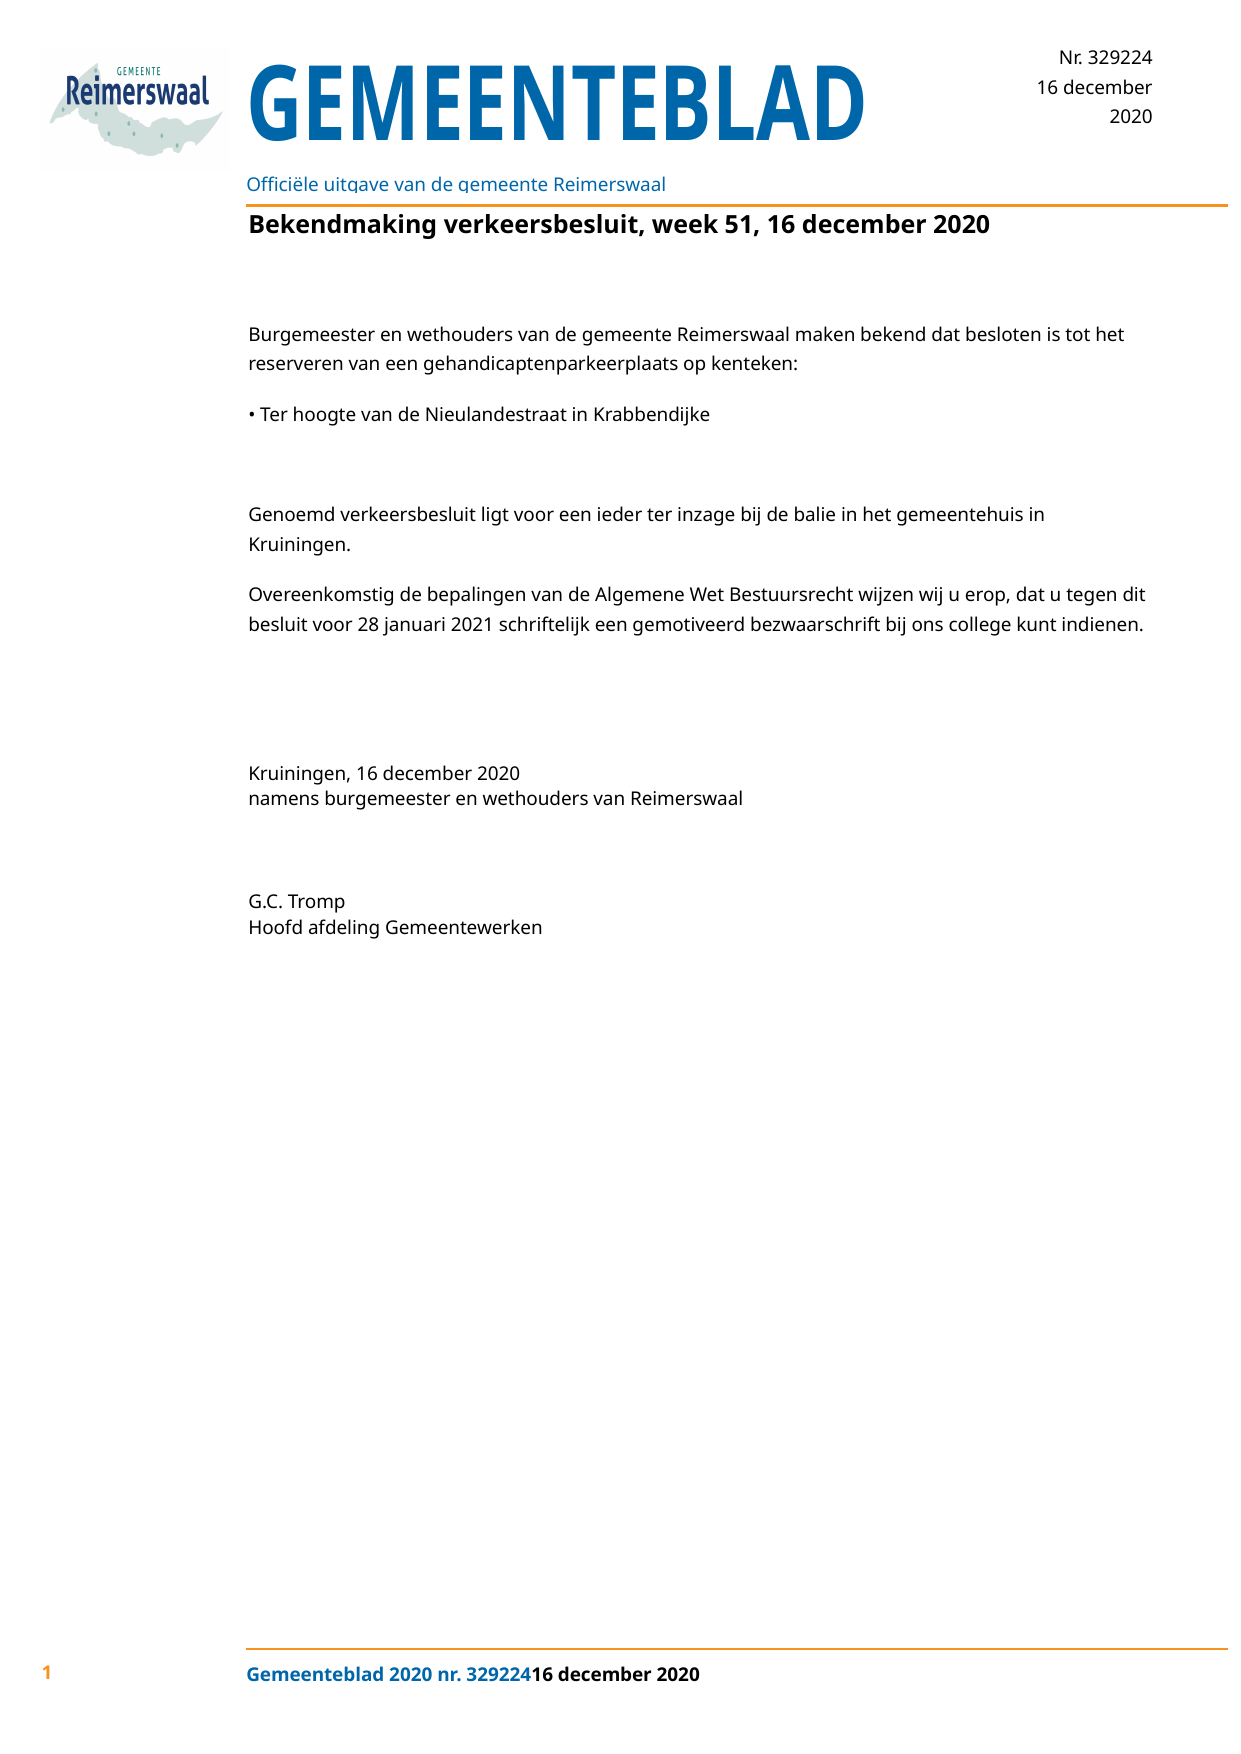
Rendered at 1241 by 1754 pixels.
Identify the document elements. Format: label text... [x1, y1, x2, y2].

text Overeenkomstig de bepalingen van de Algemene Wet Bestuursrecht wijzen wij u erop, dat u tegen dit besluit voor 28 januari 2021 schriftelijk een gemotiveerd bezwaarschrift bij ons college kunt indienen. [248, 582, 1152, 637]
text • Ter hoogte van de Nieulandestraat in Krabbendijke [248, 401, 1152, 426]
text Burgemeester en wethouders van de gemeente Reimerswaal maken bekend dat besloten is tot het reserveren van een gehandicaptenparkeerplaats op kenteken: [248, 321, 1152, 376]
text Kruiningen, 16 december 2020 [248, 760, 1152, 786]
text Bekendmaking verkeersbesluit, week 51, 16 december 2020 [248, 207, 1152, 241]
text G.C. Tromp [248, 888, 1152, 914]
text Hoofd afdeling Gemeentewerken [248, 914, 1152, 940]
picture [41, 47, 231, 172]
text namens burgemeester en wethouders van Reimerswaal [248, 786, 1152, 811]
text Genoemd verkeersbesluit ligt voor een ieder ter inzage bij de balie in het gemeentehuis in Kruiningen. [248, 502, 1152, 557]
